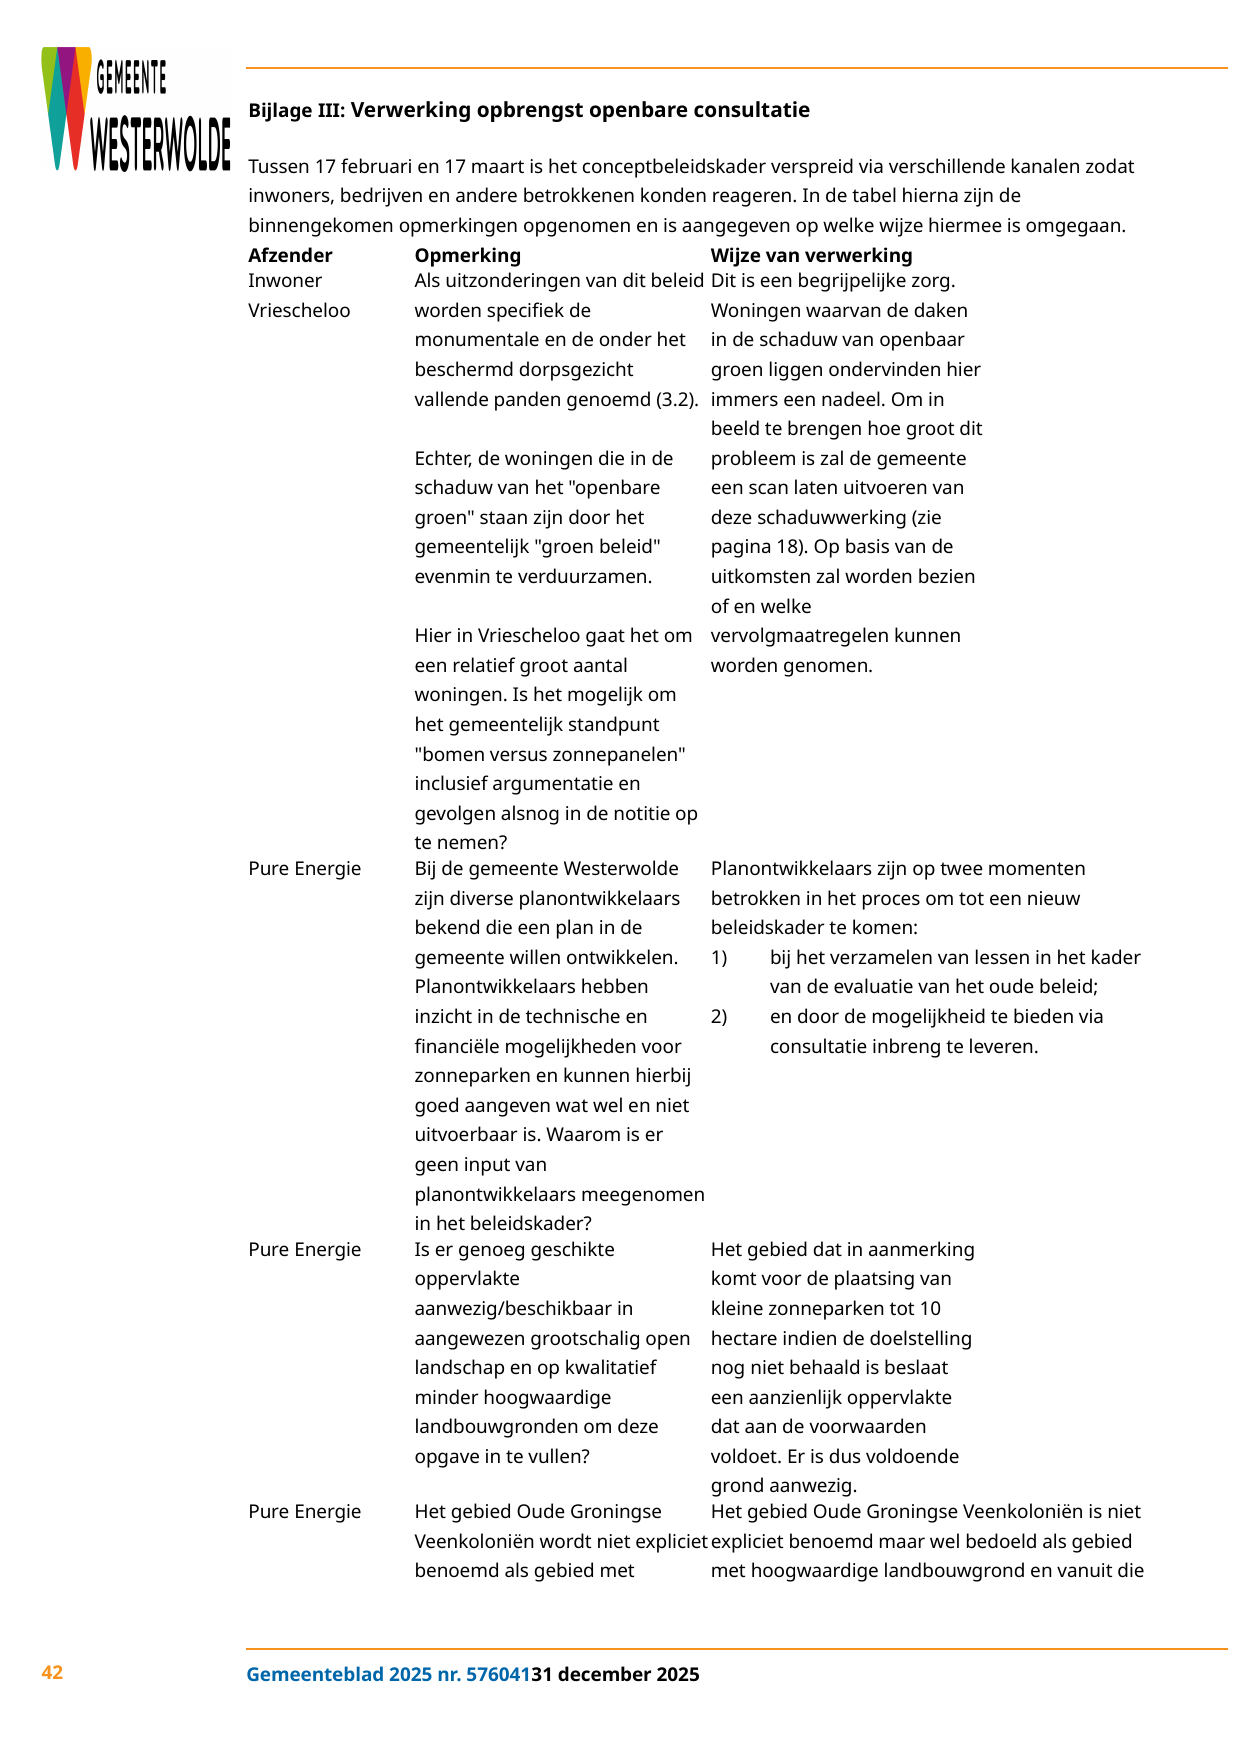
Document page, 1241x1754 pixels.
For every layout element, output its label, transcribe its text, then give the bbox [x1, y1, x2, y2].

text Tussen 17 februari en 17 maart is het conceptbeleidskader verspreid via verschillende kanalen zodat inwoners, bedrijven en andere betrokkenen konden reageren. In de tabel hierna zijn de binnengekomen opmerkingen opgenomen en is aangegeven op welke wijze hiermee is omgegaan. [248, 153, 1152, 238]
table_header Wijze van verwerking [711, 242, 985, 267]
picture [41, 47, 231, 172]
table_header Afzender [248, 242, 414, 267]
table_cell Dit is een begrijpelijke zorg. Woningen waarvan de daken in de schaduw van openbaar groen liggen ondervinden hier immers een nadeel. Om in beeld te brengen hoe groot dit probleem is zal de gemeente een scan laten uitvoeren van deze schaduwwerking (zie pagina 18). Op basis van de uitkomsten zal worden bezien of en welke vervolgmaatregelen kunnen worden genomen. [711, 268, 985, 855]
table_cell Het gebied Oude Groningse Veenkoloniën wordt niet expliciet benoemd als gebied met [414, 1499, 711, 1583]
table_cell Pure Energie [248, 1499, 414, 1583]
table_cell Bij de gemeente Westerwolde zijn diverse planontwikkelaars bekend die een plan in de gemeente willen ontwikkelen. Planontwikkelaars hebben inzicht in de technische en financiële mogelijkheden voor zonneparken en kunnen hierbij goed aangeven wat wel en niet uitvoerbaar is. Waarom is er geen input van planontwikkelaars meegenomen in het beleidskader? [414, 855, 711, 1236]
table_cell Het gebied Oude Groningse Veenkoloniën is niet expliciet benoemd maar wel bedoeld als gebied met hoogwaardige landbouwgrond en vanuit die [711, 1499, 1152, 1583]
table_cell Als uitzonderingen van dit beleid worden specifiek de monumentale en de onder het beschermd dorpsgezicht vallende panden genoemd (3.2). Echter, de woningen die in de schaduw van het "openbare groen" staan zijn door het gemeentelijk "groen beleid" evenmin te verduurzamen. Hier in Vriescheloo gaat het om een relatief groot aantal woningen. Is het mogelijk om het gemeentelijk standpunt "bomen versus zonnepanelen" inclusief argumentatie en gevolgen alsnog in de notitie op te nemen? [414, 268, 711, 855]
table_cell Is er genoeg geschikte oppervlakte aanwezig/beschikbaar in aangewezen grootschalig open landschap en op kwalitatief minder hoogwaardige landbouwgronden om deze opgave in te vullen? [414, 1236, 711, 1498]
table_cell Het gebied dat in aanmerking komt voor de plaatsing van kleine zonneparken tot 10 hectare indien de doelstelling nog niet behaald is beslaat een aanzienlijk oppervlakte dat aan de voorwaarden voldoet. Er is dus voldoende grond aanwezig. [711, 1236, 985, 1498]
table_cell Inwoner Vriescheloo [248, 268, 414, 855]
table_cell Pure Energie [248, 855, 414, 1236]
table_cell Pure Energie [248, 1236, 414, 1498]
table_cell Planontwikkelaars zijn op twee momenten betrokken in het proces om tot een nieuw beleidskader te komen: bij het verzamelen van lessen in het kader van de evaluatie van het oude beleid; en door de mogelijkheid te bieden via consultatie inbreng te leveren. [711, 855, 1152, 1236]
table_header Opmerking [414, 242, 711, 267]
text Bijlage III: Verwerking opbrengst openbare consultatie [248, 95, 1152, 123]
